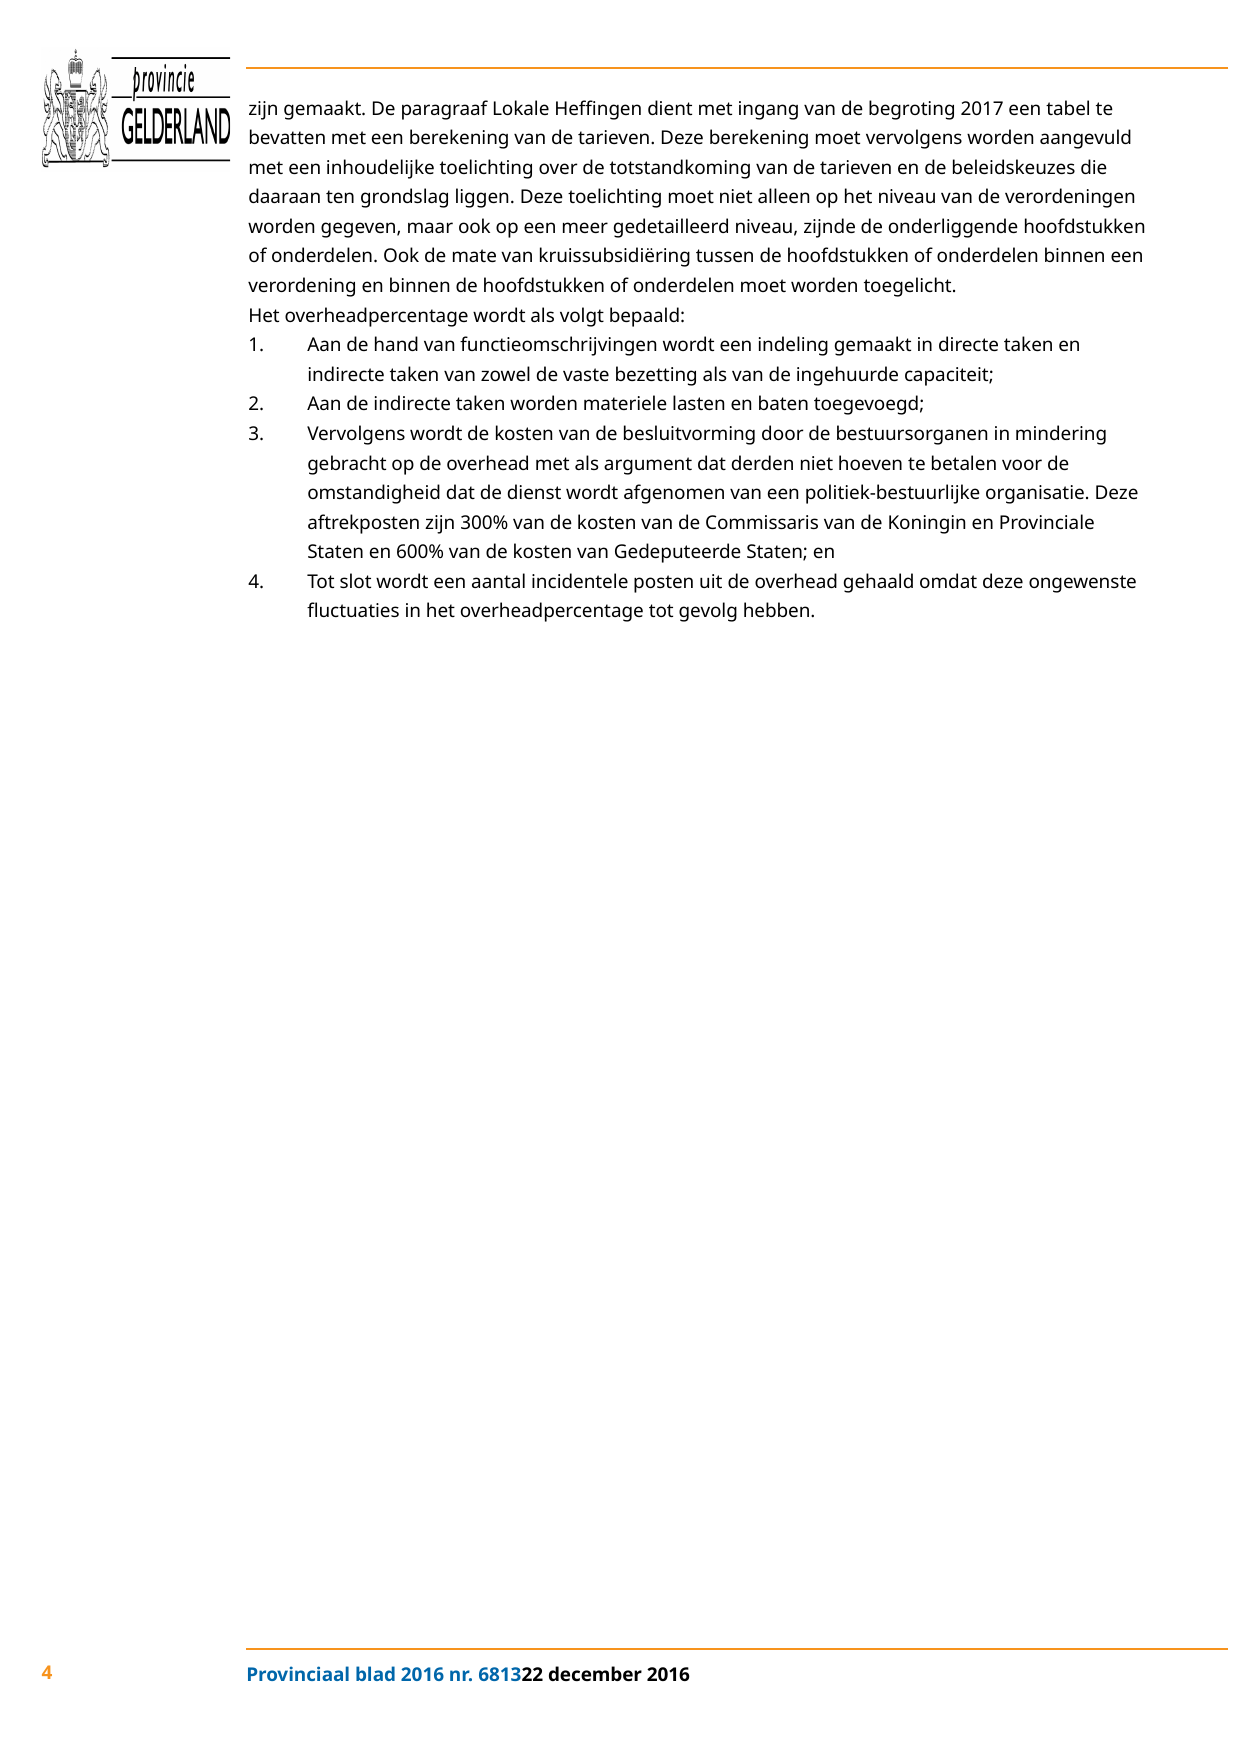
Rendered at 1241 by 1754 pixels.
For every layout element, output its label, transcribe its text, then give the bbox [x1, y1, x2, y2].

list Vervolgens wordt de kosten van de besluitvorming door de bestuursorganen in mindering gebracht op de overhead met als argument dat derden niet hoeven te betalen voor de omstandigheid dat de dienst wordt afgenomen van een politiek-bestuurlijke organisatie. Deze aftrekposten zijn 300% van de kosten van de Commissaris van de Koningin en Provinciale Staten en 600% van de kosten van Gedeputeerde Staten; en [248, 420, 1152, 564]
text zijn gemaakt. De paragraaf Lokale Heffingen dient met ingang van de begroting 2017 een tabel te bevatten met een berekening van de tarieven. Deze berekening moet vervolgens worden aangevuld met een inhoudelijke toelichting over de totstandkoming van de tarieven en de beleidskeuzes die daaraan ten grondslag liggen. Deze toelichting moet niet alleen op het niveau van de verordeningen worden gegeven, maar ook op een meer gedetailleerd niveau, zijnde de onderliggende hoofdstukken of onderdelen. Ook de mate van kruissubsidiëring tussen de hoofdstukken of onderdelen binnen een verordening en binnen de hoofdstukken of onderdelen moet worden toegelicht. [248, 95, 1152, 298]
text Het overheadpercentage wordt als volgt bepaald: [248, 302, 1152, 328]
list Aan de hand van functieomschrijvingen wordt een indeling gemaakt in directe taken en indirecte taken van zowel de vaste bezetting als van de ingehuurde capaciteit; [248, 331, 1152, 387]
list Tot slot wordt een aantal incidentele posten uit de overhead gehaald omdat deze ongewenste fluctuaties in het overheadpercentage tot gevolg hebben. [248, 568, 1152, 623]
list Aan de indirecte taken worden materiele lasten en baten toegevoegd; [248, 391, 1152, 416]
picture [41, 47, 231, 172]
